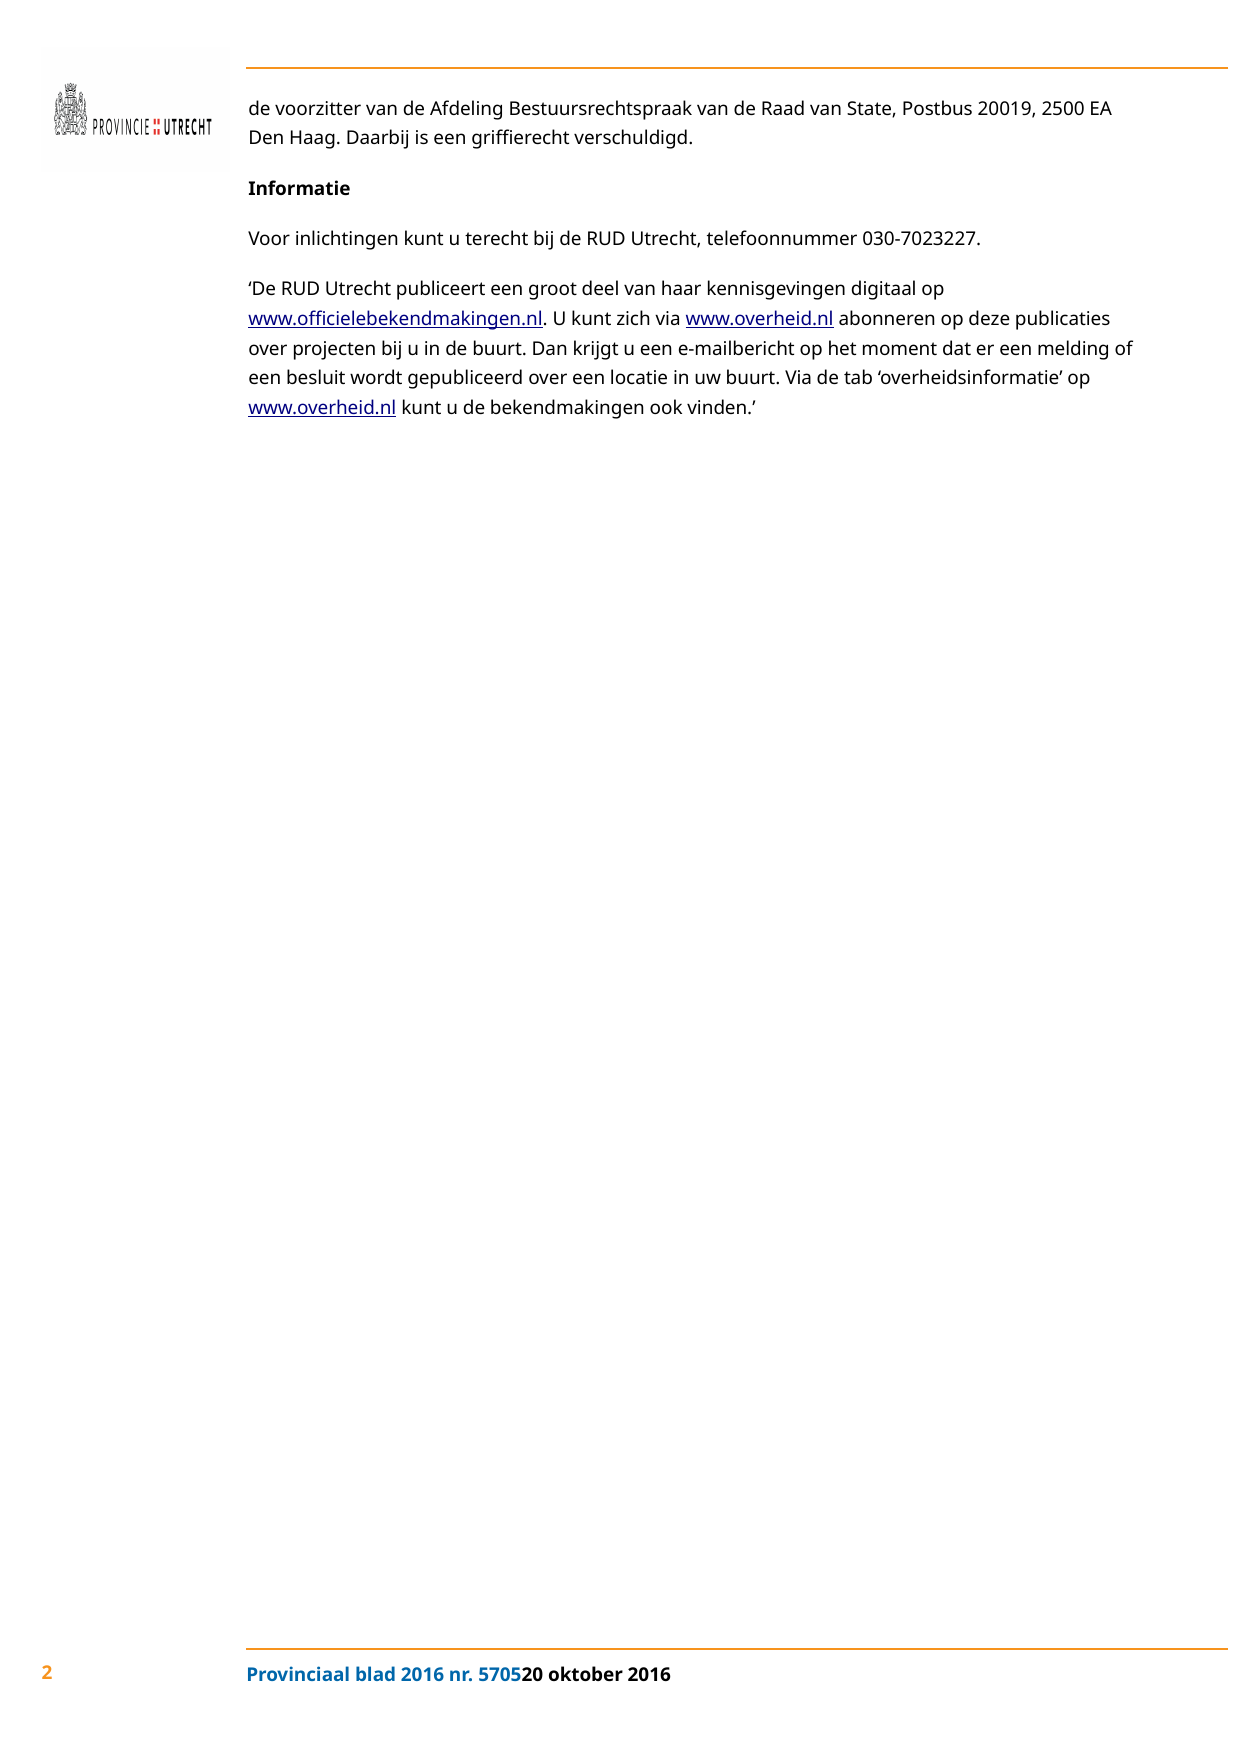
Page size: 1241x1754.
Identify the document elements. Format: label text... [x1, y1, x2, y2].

text Voor inlichtingen kunt u terecht bij de RUD Utrecht, telefoonnummer 030-7023227. [248, 225, 1152, 251]
text ‘De RUD Utrecht publiceert een groot deel van haar kennisgevingen digitaal op www.officielebekendmakingen.nl. U kunt zich via www.overheid.nl abonneren op deze publicaties over projecten bij u in de buurt. Dan krijgt u een e-mailbericht op het moment dat er een melding of een besluit wordt gepubliceerd over een locatie in uw buurt. Via de tab ‘overheidsinformatie’ op www.overheid.nl kunt u de bekendmakingen ook vinden.’ [248, 276, 1152, 420]
picture [41, 47, 231, 172]
text de voorzitter van de Afdeling Bestuursrechtspraak van de Raad van State, Postbus 20019, 2500 EA Den Haag. Daarbij is een griffierecht verschuldigd. [248, 95, 1152, 150]
text Informatie [248, 175, 1152, 201]
